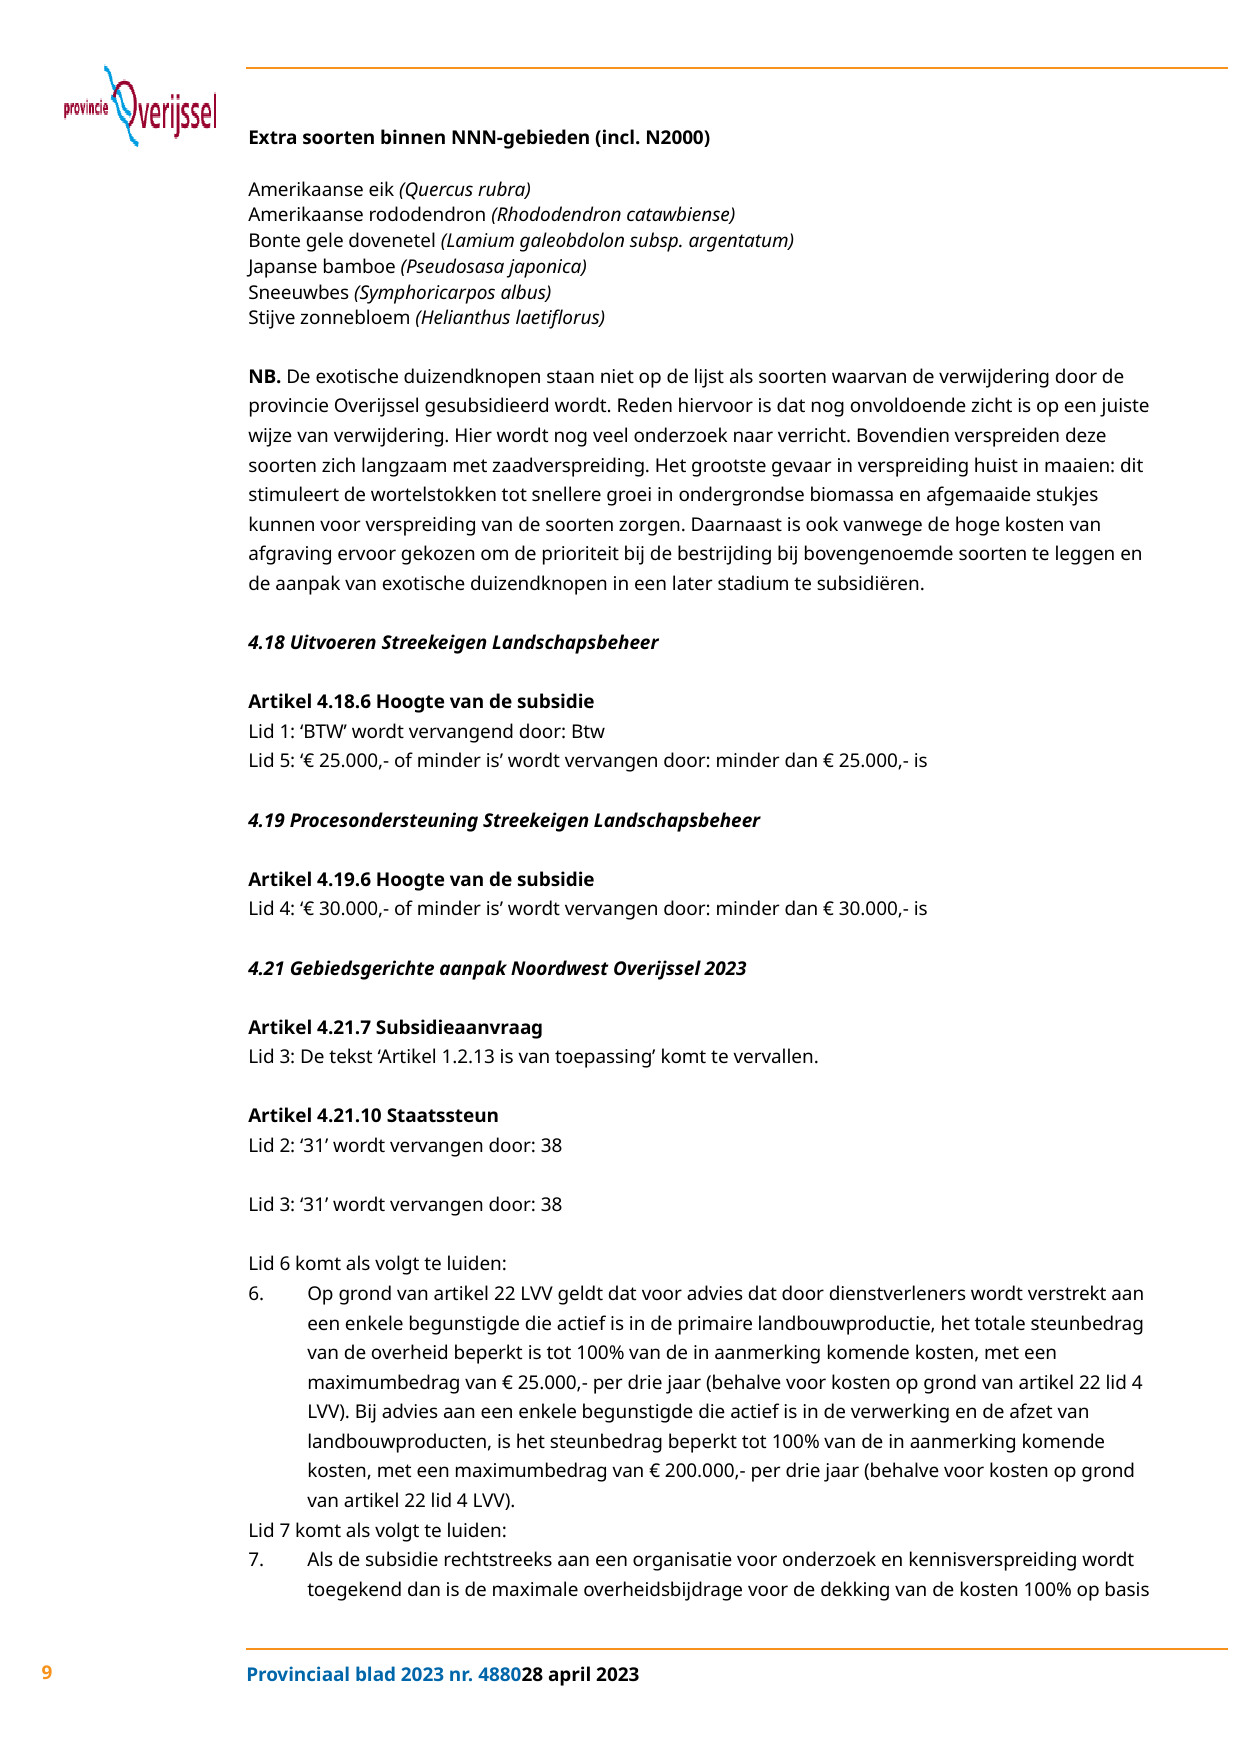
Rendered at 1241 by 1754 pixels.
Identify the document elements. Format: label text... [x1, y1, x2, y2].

table_cell Sneeuwbes (Symphoricarpos albus) [248, 279, 1152, 304]
text 4.21 Gebiedsgerichte aanpak Noordwest Overijssel 2023 [248, 955, 1152, 981]
text Lid 4: ‘€ 30.000,- of minder is’ wordt vervangen door: minder dan € 30.000,- is [248, 896, 1152, 921]
list Als de subsidie rechtstreeks aan een organisatie voor onderzoek en kennisverspreiding wordt toegekend dan is de maximale overheidsbijdrage voor de dekking van de kosten 100% op basis [248, 1546, 1152, 1602]
text Artikel 4.19.6 Hoogte van de subsidie [248, 866, 1152, 892]
text 4.19 Procesondersteuning Streekeigen Landschapsbeheer [248, 807, 1152, 833]
table_cell Bonte gele dovenetel (Lamium galeobdolon subsp. argentatum) [248, 228, 1152, 253]
table_cell [248, 150, 1152, 176]
table_cell Amerikaanse rododendron (Rhododendron catawbiense) [248, 202, 1152, 227]
text NB. De exotische duizendknopen staan niet op de lijst als soorten waarvan de verwijdering door de provincie Overijssel gesubsidieerd wordt. Reden hiervoor is dat nog onvoldoende zicht is op een juiste wijze van verwijdering. Hier wordt nog veel onderzoek naar verricht. Bovendien verspreiden deze soorten zich langzaam met zaadverspreiding. Het grootste gevaar in verspreiding huist in maaien: dit stimuleert de wortelstokken tot snellere groei in ondergrondse biomassa en afgemaaide stukjes kunnen voor verspreiding van de soorten zorgen. Daarnaast is ook vanwege de hoge kosten van afgraving ervoor gekozen om de prioriteit bij de bestrijding bij bovengenoemde soorten te leggen en de aanpak van exotische duizendknopen in een later stadium te subsidiëren. [248, 363, 1152, 596]
text Lid 6 komt als volgt te luiden: [248, 1251, 1152, 1276]
text Lid 3: De tekst ‘Artikel 1.2.13 is van toepassing’ komt te vervallen. [248, 1043, 1152, 1069]
text Artikel 4.21.10 Staatssteun [248, 1103, 1152, 1128]
table_cell Japanse bamboe (Pseudosasa japonica) [248, 253, 1152, 279]
text Artikel 4.21.7 Subsidieaanvraag [248, 1014, 1152, 1040]
text Artikel 4.18.6 Hoogte van de subsidie [248, 688, 1152, 714]
text Lid 5: ‘€ 25.000,- of minder is’ wordt vervangen door: minder dan € 25.000,- is [248, 748, 1152, 773]
list Op grond van artikel 22 LVV geldt dat voor advies dat door dienstverleners wordt verstrekt aan een enkele begunstigde die actief is in de primaire landbouwproductie, het totale steunbedrag van de overheid beperkt is tot 100% van de in aanmerking komende kosten, met een maximumbedrag van € 25.000,- per drie jaar (behalve voor kosten op grond van artikel 22 lid 4 LVV). Bij advies aan een enkele begunstigde die actief is in de verwerking en de afzet van landbouwproducten, is het steunbedrag beperkt tot 100% van de in aanmerking komende kosten, met een maximumbedrag van € 200.000,- per drie jaar (behalve voor kosten op grond van artikel 22 lid 4 LVV). [248, 1280, 1152, 1513]
text Lid 7 komt als volgt te luiden: [248, 1517, 1152, 1543]
table_cell Stijve zonnebloem (Helianthus laetiflorus) [248, 305, 1152, 330]
picture [41, 47, 231, 172]
text Lid 1: ‘BTW’ wordt vervangend door: Btw [248, 718, 1152, 744]
table_cell Amerikaanse eik (Quercus rubra) [248, 176, 1152, 202]
table_header Extra soorten binnen NNN-gebieden (incl. N2000) [248, 125, 1152, 150]
text Lid 3: ‘31’ wordt vervangen door: 38 [248, 1191, 1152, 1217]
text 4.18 Uitvoeren Streekeigen Landschapsbeheer [248, 629, 1152, 655]
text Lid 2: ‘31’ wordt vervangen door: 38 [248, 1132, 1152, 1158]
